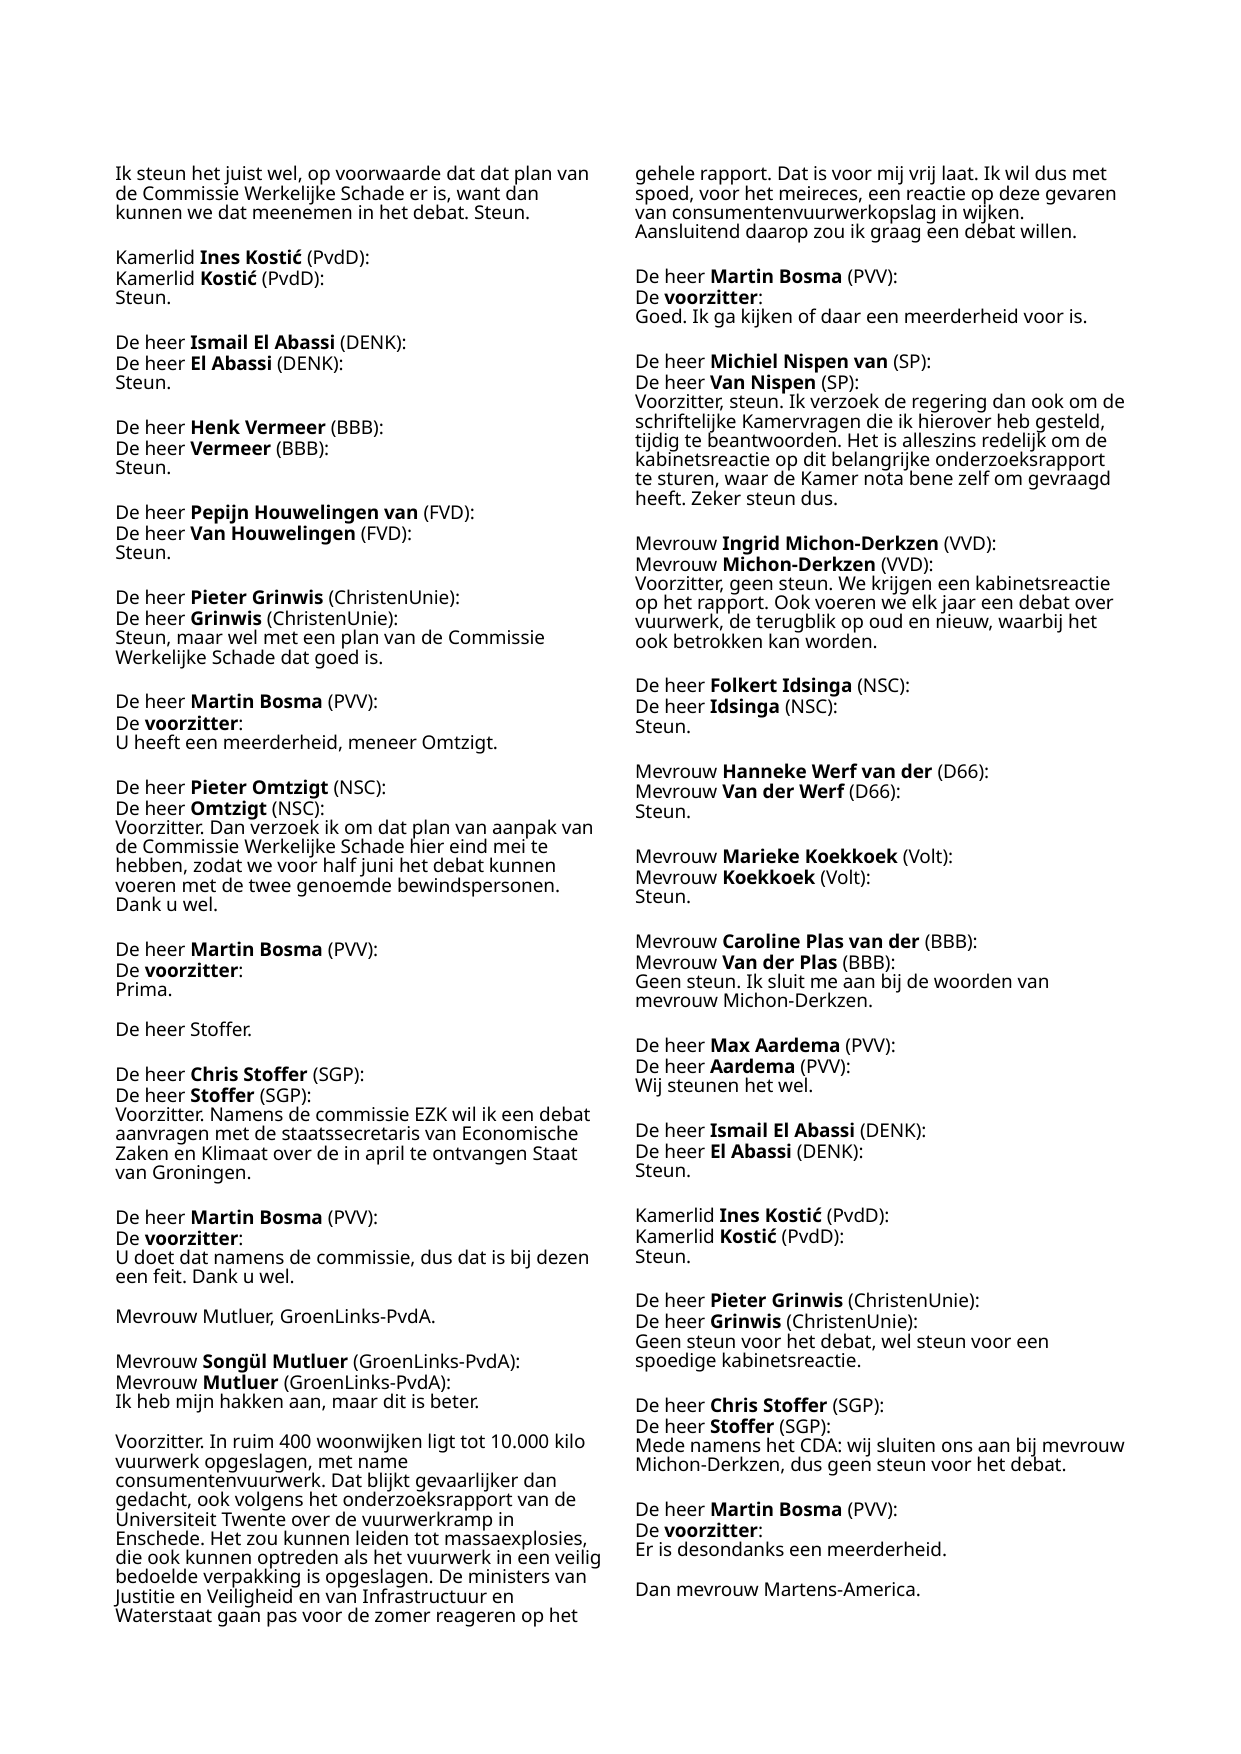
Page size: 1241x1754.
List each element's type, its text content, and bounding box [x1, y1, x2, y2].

text De heer Ismail El Abassi (DENK): [635, 1117, 1125, 1143]
text De voorzitter: [115, 714, 605, 734]
text U doet dat namens de commissie, dus dat is bij dezen een feit. Dank u wel. [115, 1249, 605, 1288]
text De heer Henk Vermeer (BBB): [115, 414, 605, 440]
text Er is desondanks een meerderheid. [635, 1541, 1125, 1561]
text Kamerlid Kostić (PvdD): [635, 1228, 1125, 1248]
text Mevrouw Ingrid Michon-Derkzen (VVD): [635, 530, 1125, 556]
text Steun. [635, 718, 1125, 737]
text Steun. [115, 289, 605, 308]
text De heer Folkert Idsinga (NSC): [635, 673, 1125, 698]
text Mevrouw Van der Werf (D66): [635, 783, 1125, 803]
text De heer Van Houwelingen (FVD): [115, 525, 605, 544]
text De heer El Abassi (DENK): [115, 355, 605, 374]
text Geen steun. Ik sluit me aan bij de woorden van mevrouw Michon-Derkzen. [635, 973, 1125, 1012]
text De heer Ismail El Abassi (DENK): [115, 329, 605, 355]
text Kamerlid Kostić (PvdD): [115, 270, 605, 289]
text Dan mevrouw Martens-America. [635, 1581, 1125, 1601]
text Steun, maar wel met een plan van de Commissie Werkelijke Schade dat goed is. [115, 629, 605, 668]
text De heer Pieter Grinwis (ChristenUnie): [635, 1288, 1125, 1313]
text Prima. [115, 981, 605, 1000]
text Steun. [635, 1162, 1125, 1182]
text De heer Martin Bosma (PVV): [115, 689, 605, 714]
text Steun. [635, 1248, 1125, 1267]
text U heeft een meerderheid, meneer Omtzigt. [115, 734, 605, 753]
text De heer Stoffer (SGP): [115, 1087, 605, 1106]
text Kamerlid Ines Kostić (PvdD): [635, 1203, 1125, 1228]
text Mevrouw Koekkoek (Volt): [635, 869, 1125, 888]
text Ik steun het juist wel, op voorwaarde dat dat plan van de Commissie Werkelijke Schade er is, want dan kunnen we dat meenemen in het debat. Steun. [115, 165, 605, 223]
text Voorzitter. Dan verzoek ik om dat plan van aanpak van de Commissie Werkelijke Schade hier eind mei te hebben, zodat we voor half juni het debat kunnen voeren met de twee genoemde bewindspersonen. Dank u wel. [115, 819, 605, 915]
text Steun. [115, 459, 605, 478]
text De heer Pieter Grinwis (ChristenUnie): [115, 584, 605, 610]
text De heer Pepijn Houwelingen van (FVD): [115, 499, 605, 525]
text Wij steunen het wel. [635, 1077, 1125, 1097]
text Goed. Ik ga kijken of daar een meerderheid voor is. [635, 308, 1125, 327]
text Ik heb mijn hakken aan, maar dit is beter. [115, 1393, 605, 1413]
text Voorzitter, geen steun. We krijgen een kabinetsreactie op het rapport. Ook voeren we elk jaar een debat over vuurwerk, de terugblik op oud en nieuw, waarbij het ook betrokken kan worden. [635, 575, 1125, 652]
text De heer Van Nispen (SP): [635, 374, 1125, 393]
text De heer Omtzigt (NSC): [115, 799, 605, 819]
text Voorzitter, steun. Ik verzoek de regering dan ook om de schriftelijke Kamervragen die ik hierover heb gesteld, tijdig te beantwoorden. Het is alleszins redelijk om de kabinetsreactie op dit belangrijke onderzoeksrapport te sturen, waar de Kamer nota bene zelf om gevraagd heeft. Zeker steun dus. [635, 393, 1125, 509]
text De heer Pieter Omtzigt (NSC): [115, 774, 605, 799]
text Voorzitter. In ruim 400 woonwijken ligt tot 10.000 kilo vuurwerk opgeslagen, met name consumentenvuurwerk. Dat blijkt gevaarlijker dan gedacht, ook volgens het onderzoeksrapport van de Universiteit Twente over de vuurwerkramp in Enschede. Het zou kunnen leiden tot massaexplosies, die ook kunnen optreden als het vuurwerk in een veilig bedoelde verpakking is opgeslagen. De ministers van Justitie en Veiligheid en van Infrastructuur en Waterstaat gaan pas voor de zomer reageren op het [115, 1433, 605, 1626]
text Steun. [115, 374, 605, 393]
text Steun. [115, 544, 605, 563]
text Mede namens het CDA: wij sluiten ons aan bij mevrouw Michon-Derkzen, dus geen steun voor het debat. [635, 1437, 1125, 1476]
text De voorzitter: [115, 1230, 605, 1249]
text De heer Max Aardema (PVV): [635, 1032, 1125, 1058]
text De heer Stoffer. [115, 1021, 605, 1040]
text De heer Michiel Nispen van (SP): [635, 348, 1125, 374]
text De heer Martin Bosma (PVV): [635, 263, 1125, 289]
text De heer Grinwis (ChristenUnie): [115, 610, 605, 629]
text Mevrouw Caroline Plas van der (BBB): [635, 928, 1125, 954]
text Mevrouw Michon-Derkzen (VVD): [635, 556, 1125, 575]
text De heer Vermeer (BBB): [115, 440, 605, 459]
text De heer Chris Stoffer (SGP): [635, 1392, 1125, 1418]
text Voorzitter. Namens de commissie EZK wil ik een debat aanvragen met de staatssecretaris van Economische Zaken en Klimaat over de in april te ontvangen Staat van Groningen. [115, 1106, 605, 1183]
text De heer Stoffer (SGP): [635, 1418, 1125, 1437]
text Geen steun voor het debat, wel steun voor een spoedige kabinetsreactie. [635, 1333, 1125, 1371]
text Steun. [635, 888, 1125, 907]
text De heer Idsinga (NSC): [635, 698, 1125, 718]
text De heer Aardema (PVV): [635, 1058, 1125, 1077]
text Kamerlid Ines Kostić (PvdD): [115, 244, 605, 270]
text Mevrouw Mutluer, GroenLinks-PvdA. [115, 1308, 605, 1328]
text De voorzitter: [115, 962, 605, 981]
text Mevrouw Marieke Koekkoek (Volt): [635, 843, 1125, 869]
text gehele rapport. Dat is voor mij vrij laat. Ik wil dus met spoed, voor het meireces, een reactie op deze gevaren van consumentenvuurwerkopslag in wijken. Aansluitend daarop zou ik graag een debat willen. [635, 165, 1125, 242]
text Mevrouw Mutluer (GroenLinks-PvdA): [115, 1374, 605, 1393]
text De heer Martin Bosma (PVV): [115, 1204, 605, 1230]
text De voorzitter: [635, 289, 1125, 308]
text De heer Chris Stoffer (SGP): [115, 1061, 605, 1087]
text De heer El Abassi (DENK): [635, 1143, 1125, 1162]
text Mevrouw Songül Mutluer (GroenLinks-PvdA): [115, 1348, 605, 1374]
text De heer Martin Bosma (PVV): [115, 936, 605, 962]
text Steun. [635, 803, 1125, 822]
text Mevrouw Hanneke Werf van der (D66): [635, 758, 1125, 783]
text De voorzitter: [635, 1522, 1125, 1541]
text De heer Martin Bosma (PVV): [635, 1496, 1125, 1522]
text Mevrouw Van der Plas (BBB): [635, 954, 1125, 973]
text De heer Grinwis (ChristenUnie): [635, 1313, 1125, 1333]
